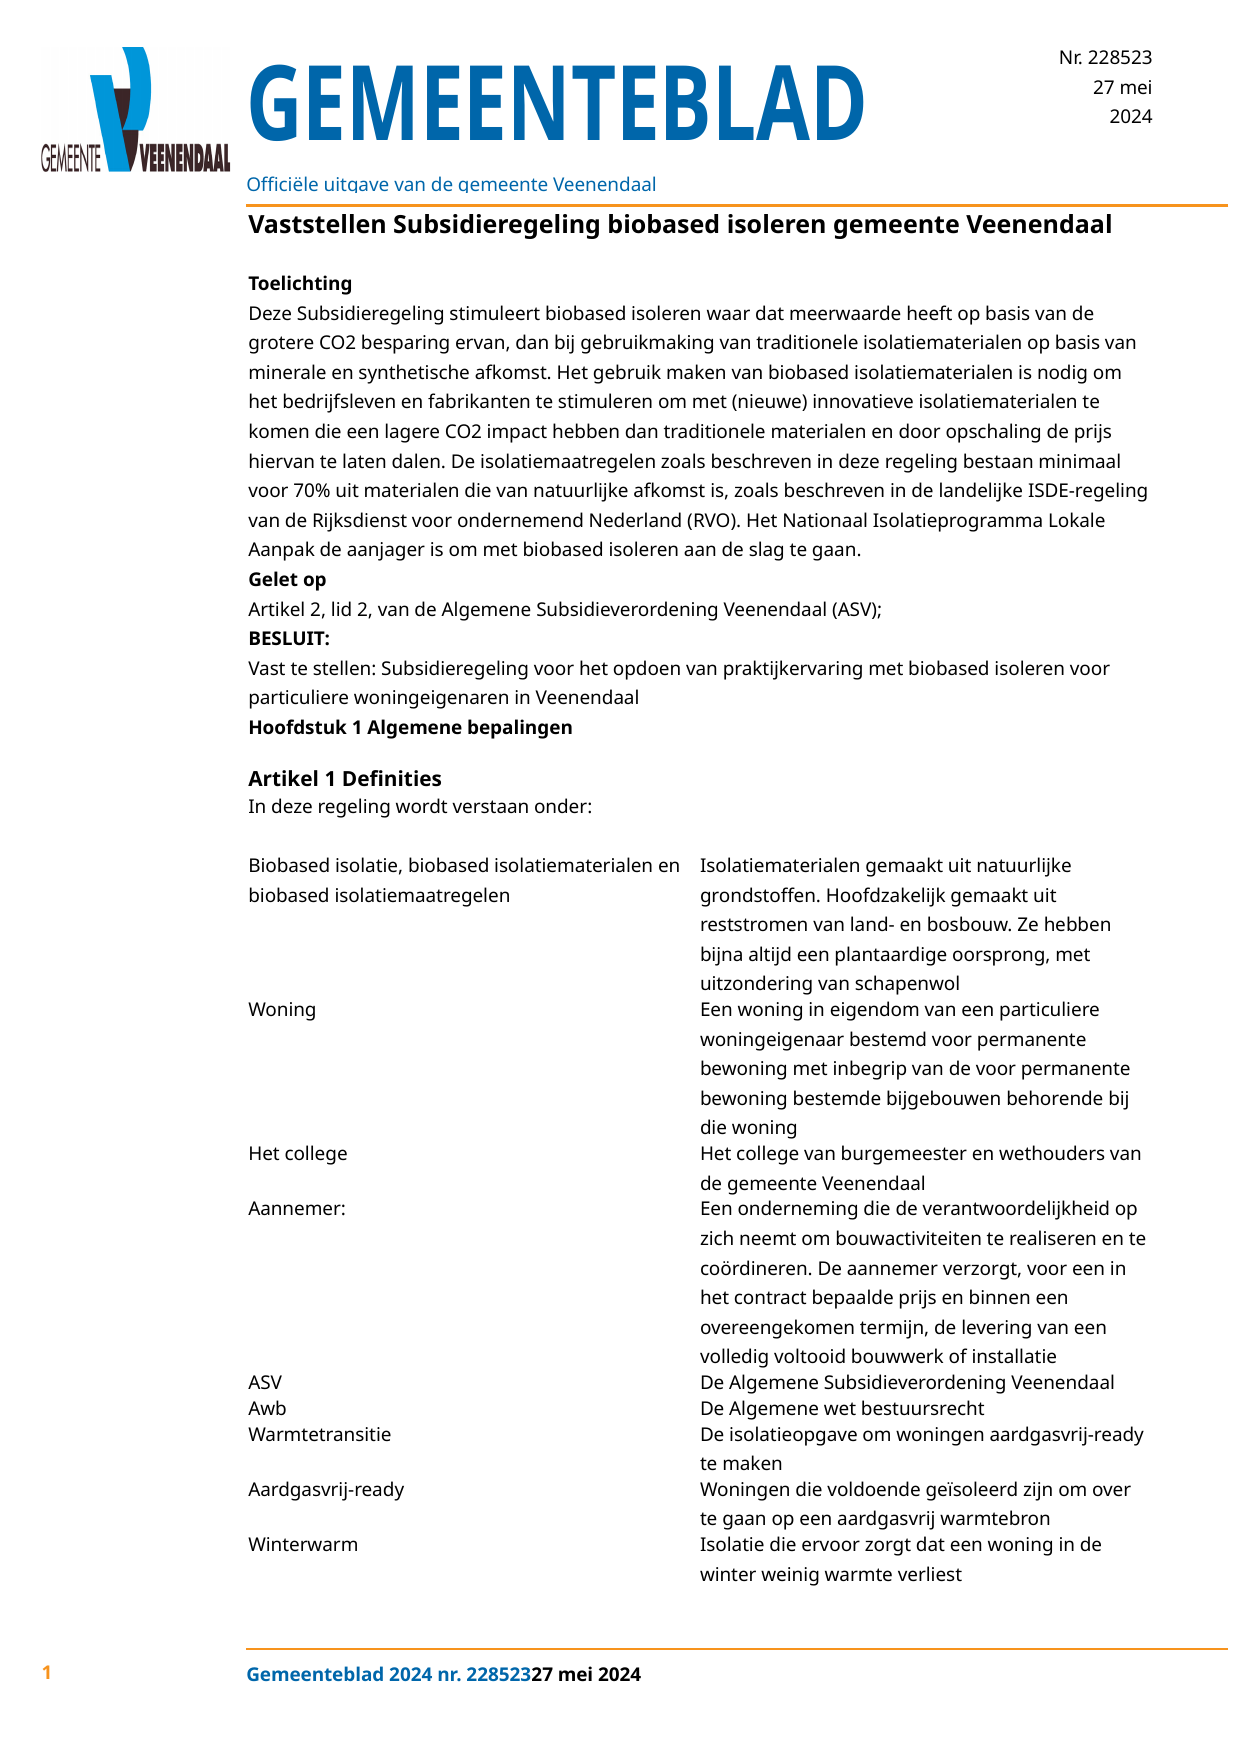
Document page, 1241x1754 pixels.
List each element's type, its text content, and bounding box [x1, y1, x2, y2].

table_cell Warmtetransitie [248, 1421, 700, 1476]
table_cell Isolatie die ervoor zorgt dat een woning in de winter weinig warmte verliest [700, 1531, 1152, 1587]
text Gelet op [248, 566, 1152, 592]
table_cell De Algemene Subsidieverordening Veenendaal [700, 1369, 1152, 1395]
table_header Isolatiematerialen gemaakt uit natuurlijke grondstoffen. Hoofdzakelijk gemaakt uit reststromen van land- en bosbouw. Ze hebben bijna altijd een plantaardige oorsprong, met uitzondering van schapenwol [700, 852, 1152, 996]
table_cell Woningen die voldoende geïsoleerd zijn om over te gaan op een aardgasvrij warmtebron [700, 1476, 1152, 1531]
text Hoofdstuk 1 Algemene bepalingen [248, 714, 1152, 740]
table_cell Een onderneming die de verantwoordelijkheid op zich neemt om bouwactiviteiten te realiseren en te coördineren. De aannemer verzorgt, voor een in het contract bepaalde prijs en binnen een overeengekomen termijn, de levering van een volledig voltooid bouwwerk of installatie [700, 1196, 1152, 1369]
text Artikel 1 Definities [248, 764, 1152, 793]
picture [41, 47, 130, 172]
table_cell Aardgasvrij-ready [248, 1476, 700, 1531]
text In deze regeling wordt verstaan onder: [248, 793, 1152, 819]
picture [123, 47, 231, 172]
table_cell Het college van burgemeester en wethouders van de gemeente Veenendaal [700, 1140, 1152, 1196]
text Vaststellen Subsidieregeling biobased isoleren gemeente Veenendaal [248, 207, 1152, 241]
table_cell Een woning in eigendom van een particuliere woningeigenaar bestemd voor permanente bewoning met inbegrip van de voor permanente bewoning bestemde bijgebouwen behorende bij die woning [700, 996, 1152, 1140]
table_cell De Algemene wet bestuursrecht [700, 1395, 1152, 1421]
table_cell Aannemer: [248, 1196, 700, 1369]
table_cell ASV [248, 1369, 700, 1395]
table_cell Het college [248, 1140, 700, 1196]
table_header Biobased isolatie, biobased isolatiematerialen en biobased isolatiemaatregelen [248, 852, 700, 996]
table_cell Awb [248, 1395, 700, 1421]
text Vast te stellen: Subsidieregeling voor het opdoen van praktijkervaring met biobased isoleren voor particuliere woningeigenaren in Veenendaal [248, 655, 1152, 710]
table_cell Woning [248, 996, 700, 1140]
table_cell De isolatieopgave om woningen aardgasvrij-ready te maken [700, 1421, 1152, 1476]
text Deze Subsidieregeling stimuleert biobased isoleren waar dat meerwaarde heeft op basis van de grotere CO2 besparing ervan, dan bij gebruikmaking van traditionele isolatiematerialen op basis van minerale en synthetische afkomst. Het gebruik maken van biobased isolatiematerialen is nodig om het bedrijfsleven en fabrikanten te stimuleren om met (nieuwe) innovatieve isolatiematerialen te komen die een lagere CO2 impact hebben dan traditionele materialen en door opschaling de prijs hiervan te laten dalen. De isolatiemaatregelen zoals beschreven in deze regeling bestaan minimaal voor 70% uit materialen die van natuurlijke afkomst is, zoals beschreven in de landelijke ISDE-regeling van de Rijksdienst voor ondernemend Nederland (RVO). Het Nationaal Isolatieprogramma Lokale Aanpak de aanjager is om met biobased isoleren aan de slag te gaan. [248, 300, 1152, 562]
text Toelichting [248, 270, 1152, 296]
table_cell Winterwarm [248, 1531, 700, 1587]
text Artikel 2, lid 2, van de Algemene Subsidieverordening Veenendaal (ASV); [248, 596, 1152, 621]
text BESLUIT: [248, 625, 1152, 651]
